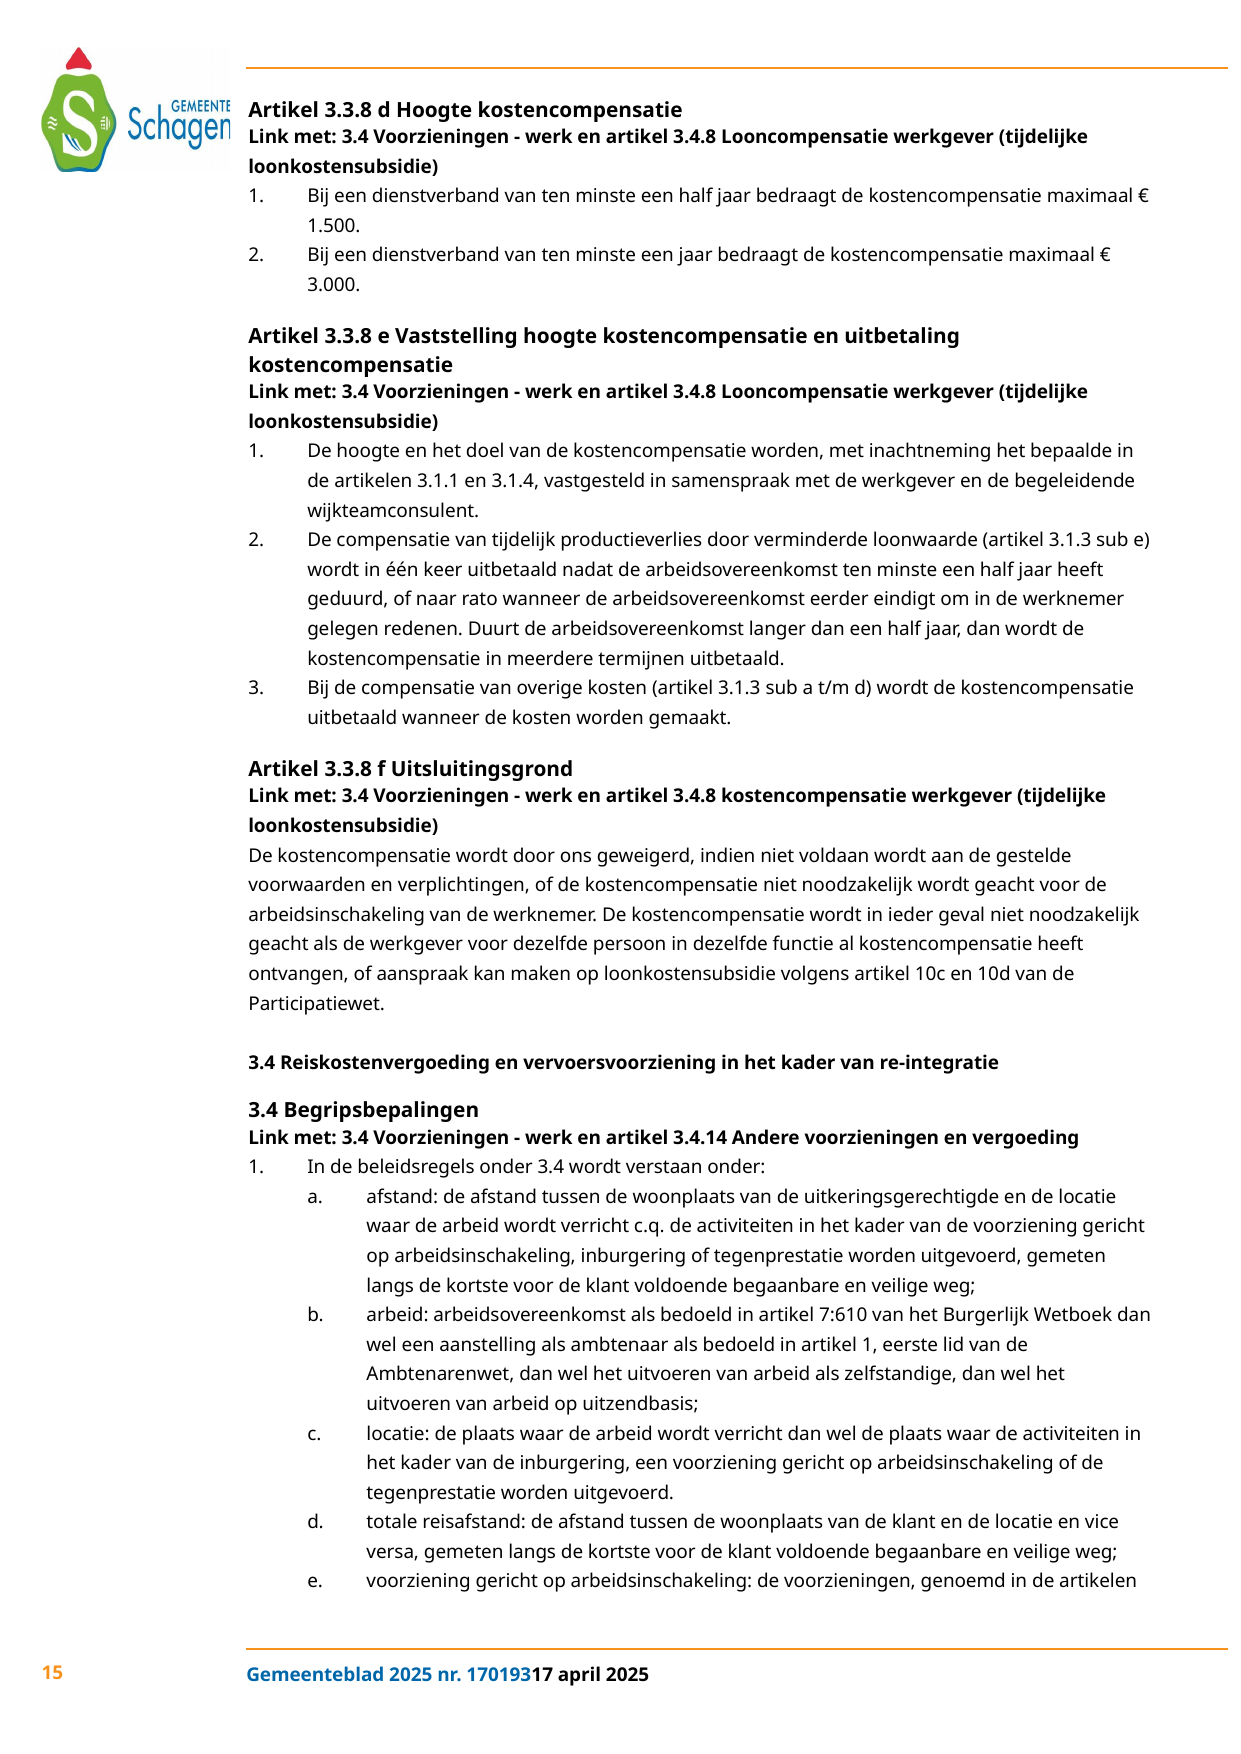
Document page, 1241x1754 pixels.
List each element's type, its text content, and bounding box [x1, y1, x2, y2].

text De kostencompensatie wordt door ons geweigerd, indien niet voldaan wordt aan de gestelde voorwaarden en verplichtingen, of de kostencompensatie niet noodzakelijk wordt geacht voor de arbeidsinschakeling van de werknemer. De kostencompensatie wordt in ieder geval niet noodzakelijk geacht als de werkgever voor dezelfde persoon in dezelfde functie al kostencompensatie heeft ontvangen, of aanspraak kan maken op loonkostensubsidie volgens artikel 10c en 10d van de Participatiewet. [248, 842, 1152, 1016]
text Link met: 3.4 Voorzieningen - werk en artikel 3.4.14 Andere voorzieningen en vergoeding [248, 1124, 1152, 1150]
text Link met: 3.4 Voorzieningen - werk en artikel 3.4.8 Looncompensatie werkgever (tijdelijke loonkostensubsidie) [248, 123, 1152, 178]
text Artikel 3.3.8 e Vaststelling hoogte kostencompensatie en uitbetaling kostencompensatie [248, 322, 1152, 378]
list locatie: de plaats waar de arbeid wordt verricht dan wel de plaats waar de activiteiten in het kader van de inburgering, een voorziening gericht op arbeidsinschakeling of de tegenprestatie worden uitgevoerd. [307, 1420, 1152, 1505]
list In de beleidsregels onder 3.4 wordt verstaan onder: [248, 1153, 1152, 1179]
list De hoogte en het doel van de kostencompensatie worden, met inachtneming het bepaalde in de artikelen 3.1.1 en 3.1.4, vastgesteld in samenspraak met de werkgever en de begeleidende wijkteamconsulent. [248, 438, 1152, 522]
list voorziening gericht op arbeidsinschakeling: de voorzieningen, genoemd in de artikelen [307, 1568, 1152, 1593]
list De compensatie van tijdelijk productieverlies door verminderde loonwaarde (artikel 3.1.3 sub e) wordt in één keer uitbetaald nadat de arbeidsovereenkomst ten minste een half jaar heeft geduurd, of naar rato wanneer de arbeidsovereenkomst eerder eindigt om in de werknemer gelegen redenen. Duurt de arbeidsovereenkomst langer dan een half jaar, dan wordt de kostencompensatie in meerdere termijnen uitbetaald. [248, 526, 1152, 670]
text 3.4 Reiskostenvergoeding en vervoersvoorziening in het kader van re-integratie [248, 1049, 1152, 1075]
text Link met: 3.4 Voorzieningen - werk en artikel 3.4.8 Looncompensatie werkgever (tijdelijke loonkostensubsidie) [248, 378, 1152, 434]
list arbeid: arbeidsovereenkomst als bedoeld in artikel 7:610 van het Burgerlijk Wetboek dan wel een aanstelling als ambtenaar als bedoeld in artikel 1, eerste lid van de Ambtenarenwet, dan wel het uitvoeren van arbeid als zelfstandige, dan wel het uitvoeren van arbeid op uitzendbasis; [307, 1301, 1152, 1416]
list Bij een dienstverband van ten minste een jaar bedraagt de kostencompensatie maximaal € 3.000. [248, 242, 1152, 297]
list Bij een dienstverband van ten minste een half jaar bedraagt de kostencompensatie maximaal € 1.500. [248, 182, 1152, 238]
list afstand: de afstand tussen de woonplaats van de uitkeringsgerechtigde en de locatie waar de arbeid wordt verricht c.q. de activiteiten in het kader van de voorziening gericht op arbeidsinschakeling, inburgering of tegenprestatie worden uitgevoerd, gemeten langs de kortste voor de klant voldoende begaanbare en veilige weg; [307, 1183, 1152, 1298]
text Link met: 3.4 Voorzieningen - werk en artikel 3.4.8 kostencompensatie werkgever (tijdelijke loonkostensubsidie) [248, 783, 1152, 838]
text Artikel 3.3.8 f Uitsluitingsgrond [248, 754, 1152, 783]
picture [41, 47, 231, 172]
text 3.4 Begripsbepalingen [248, 1096, 1152, 1124]
list Bij de compensatie van overige kosten (artikel 3.1.3 sub a t/m d) wordt de kostencompensatie uitbetaald wanneer de kosten worden gemaakt. [248, 674, 1152, 729]
list totale reisafstand: de afstand tussen de woonplaats van de klant en de locatie en vice versa, gemeten langs de kortste voor de klant voldoende begaanbare en veilige weg; [307, 1508, 1152, 1564]
text Artikel 3.3.8 d Hoogte kostencompensatie [248, 95, 1152, 123]
